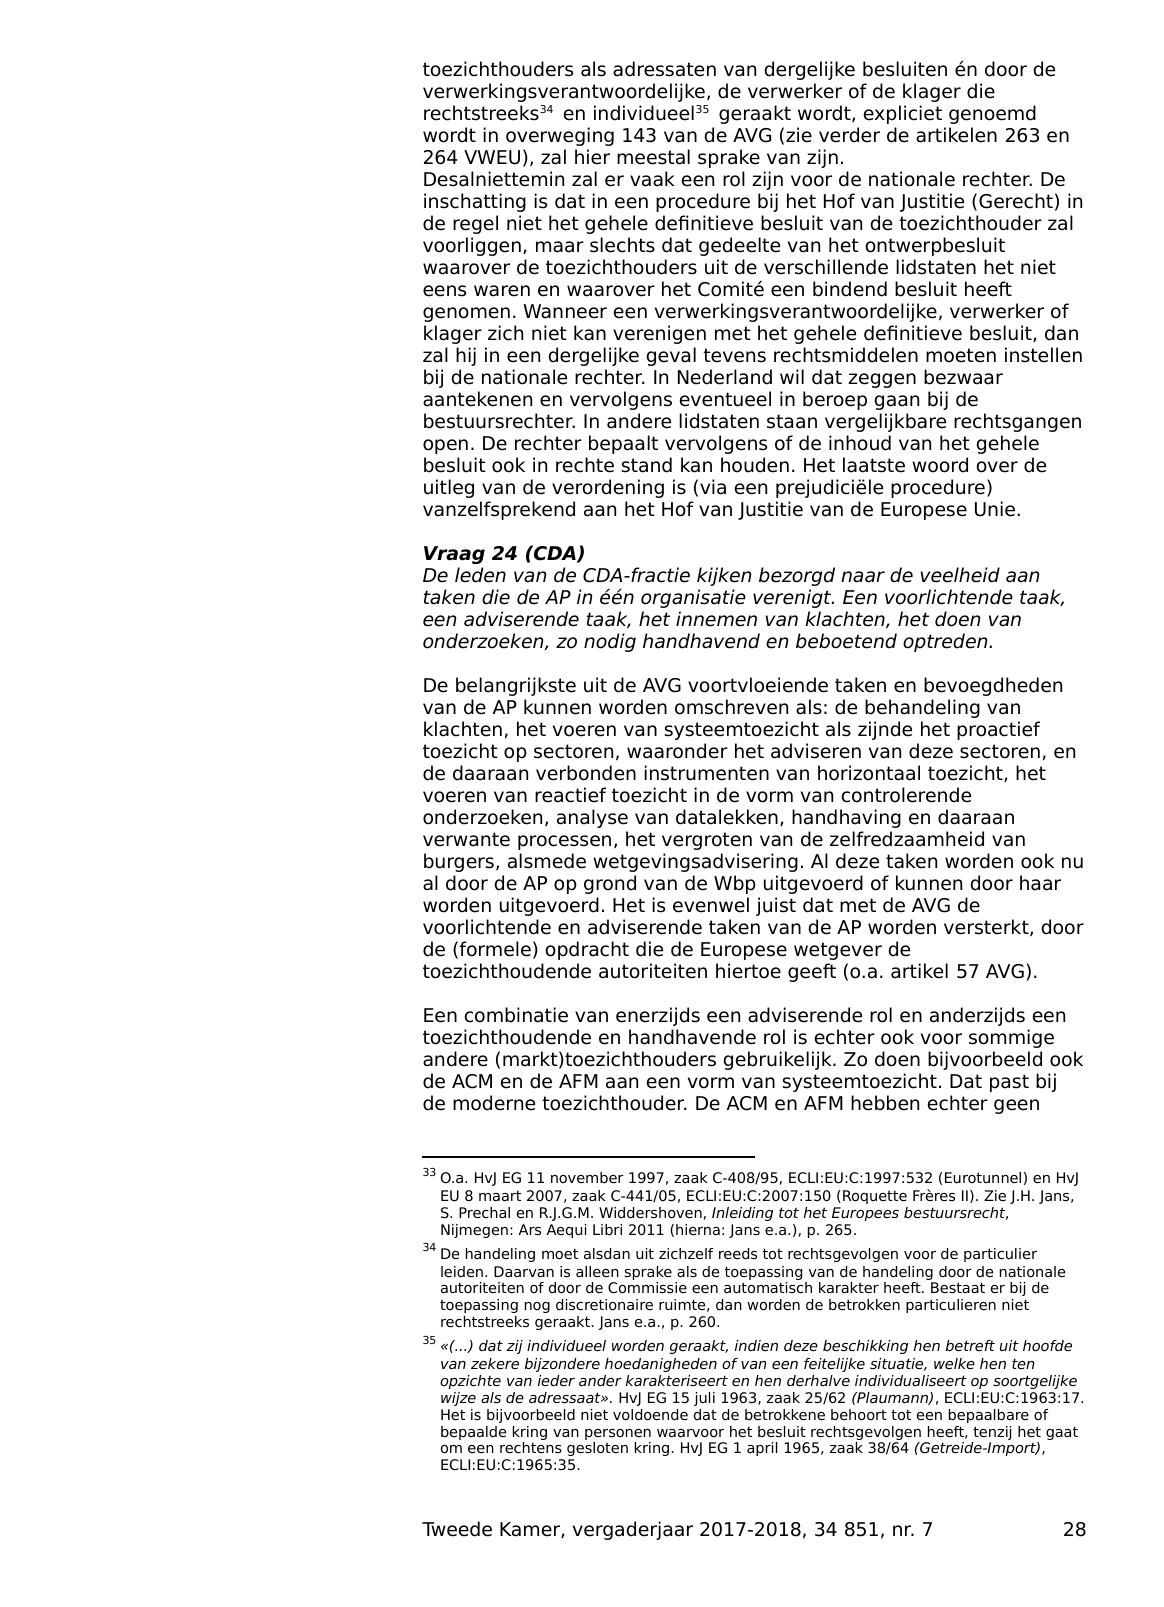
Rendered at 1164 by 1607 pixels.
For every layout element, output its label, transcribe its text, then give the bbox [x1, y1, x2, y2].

text Een combinatie van enerzijds een adviserende rol en anderzijds een toezichthoudende en handhavende rol is echter ook voor sommige andere (markt)toezichthouders gebruikelijk. Zo doen bijvoorbeeld ook de ACM en de AFM aan een vorm van systeemtoezicht. Dat past bij de moderne toezichthouder. De ACM en AFM hebben echter geen [422, 1005, 1087, 1115]
text De belangrijkste uit de AVG voortvloeiende taken en bevoegdheden van de AP kunnen worden omschreven als: de behandeling van klachten, het voeren van systeemtoezicht als zijnde het proactief toezicht op sectoren, waaronder het adviseren van deze sectoren, en de daaraan verbonden instrumenten van horizontaal toezicht, het voeren van reactief toezicht in de vorm van controlerende onderzoeken, analyse van datalekken, handhaving en daaraan verwante processen, het vergroten van de zelfredzaamheid van burgers, alsmede wetgevingsadvisering. Al deze taken worden ook nu al door de AP op grond van de Wbp uitgevoerd of kunnen door haar worden uitgevoerd. Het is evenwel juist dat met de AVG de voorlichtende en adviserende taken van de AP worden versterkt, door de (formele) opdracht die de Europese wetgever de toezichthoudende autoriteiten hiertoe geeft (o.a. artikel 57 AVG). [422, 675, 1087, 983]
text De handeling moet alsdan uit zichzelf reeds tot rechtsgevolgen voor de particulier leiden. Daarvan is alleen sprake als de toepassing van de handeling door de nationale autoriteiten of door de Commissie een automatisch karakter heeft. Bestaat er bij de toepassing nog discretionaire ruimte, dan worden de betrokken particulieren niet rechtstreeks geraakt. Jans e.a., p. 260. [422, 1242, 1087, 1331]
text De leden van de CDA-fractie kijken bezorgd naar de veelheid aan taken die de AP in één organisatie verenigt. Een voorlichtende taak, een adviserende taak, het innemen van klachten, het doen van onderzoeken, zo nodig handhavend en beboetend optreden. [422, 565, 1087, 653]
text O.a. HvJ EG 11 november 1997, zaak C-408/95, ECLI:EU:C:1997:532 (Eurotunnel) en HvJ EU 8 maart 2007, zaak C-441/05, ECLI:EU:C:2007:150 (Roquette Frères II). Zie J.H. Jans, S. Prechal en R.J.G.M. Widdershoven, Inleiding tot het Europees bestuursrecht, Nijmegen: Ars Aequi Libri 2011 (hierna: Jans e.a.), p. 265. [422, 1166, 1087, 1239]
text Desalniettemin zal er vaak een rol zijn voor de nationale rechter. De inschatting is dat in een procedure bij het Hof van Justitie (Gerecht) in de regel niet het gehele definitieve besluit van de toezichthouder zal voorliggen, maar slechts dat gedeelte van het ontwerpbesluit waarover de toezichthouders uit de verschillende lidstaten het niet eens waren en waarover het Comité een bindend besluit heeft genomen. Wanneer een verwerkingsverantwoordelijke, verwerker of klager zich niet kan verenigen met het gehele definitieve besluit, dan zal hij in een dergelijke geval tevens rechtsmiddelen moeten instellen bij de nationale rechter. In Nederland wil dat zeggen bezwaar aantekenen en vervolgens eventueel in beroep gaan bij de bestuursrechter. In andere lidstaten staan vergelijkbare rechtsgangen open. De rechter bepaalt vervolgens of de inhoud van het gehele besluit ook in rechte stand kan houden. Het laatste woord over de uitleg van de verordening is (via een prejudiciële procedure) vanzelfsprekend aan het Hof van Justitie van de Europese Unie. [422, 169, 1087, 521]
text Vraag 24 (CDA) [422, 543, 1087, 565]
text toezichthouders als adressaten van dergelijke besluiten én door de verwerkingsverantwoordelijke, de verwerker of de klager die rechtstreeks en individueel geraakt wordt, expliciet genoemd wordt in overweging 143 van de AVG (zie verder de artikelen 263 en 264 VWEU), zal hier meestal sprake van zijn. [422, 59, 1087, 169]
text «(...) dat zij individueel worden geraakt, indien deze beschikking hen betreft uit hoofde van zekere bijzondere hoedanigheden of van een feitelijke situatie, welke hen ten opzichte van ieder ander karakteriseert en hen derhalve individualiseert op soortgelijke wijze als de adressaat». HvJ EG 15 juli 1963, zaak 25/62 (Plaumann), ECLI:EU:C:1963:17. Het is bijvoorbeeld niet voldoende dat de betrokkene behoort tot een bepaalbare of bepaalde kring van personen waarvoor het besluit rechtsgevolgen heeft, tenzij het gaat om een rechtens gesloten kring. HvJ EG 1 april 1965, zaak 38/64 (Getreide-Import), ECLI:EU:C:1965:35. [422, 1334, 1087, 1474]
